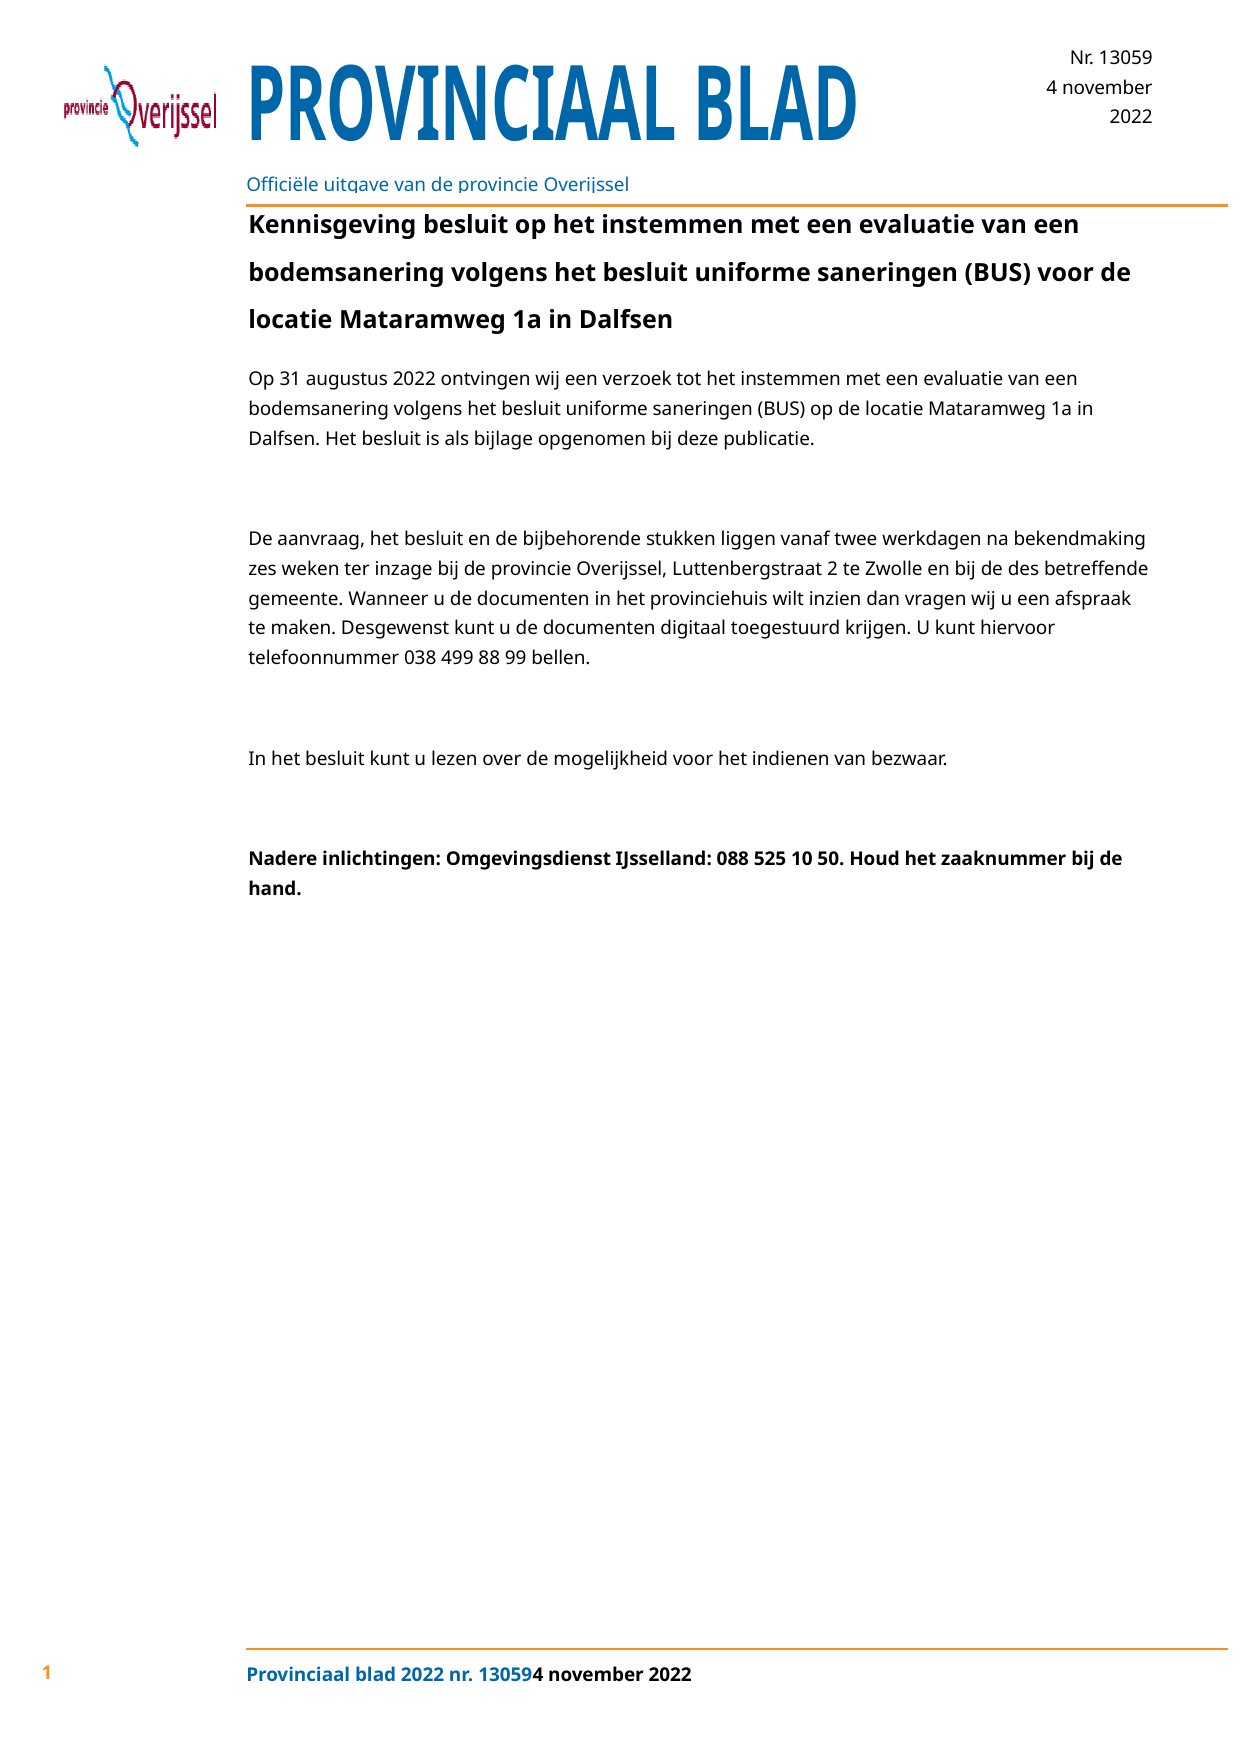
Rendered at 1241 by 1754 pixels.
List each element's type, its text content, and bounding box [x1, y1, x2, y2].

text Op 31 augustus 2022 ontvingen wij een verzoek tot het instemmen met een evaluatie van een bodemsanering volgens het besluit uniforme saneringen (BUS) op de locatie Mataramweg 1a in Dalfsen. Het besluit is als bijlage opgenomen bij deze publicatie. [248, 366, 1152, 450]
text In het besluit kunt u lezen over de mogelijkheid voor het indienen van bezwaar. [248, 745, 1152, 770]
picture [41, 47, 231, 172]
text Kennisgeving besluit op het instemmen met een evaluatie van een bodemsanering volgens het besluit uniforme saneringen (BUS) voor de locatie Mataramweg 1a in Dalfsen [248, 207, 1152, 336]
text Nadere inlichtingen: Omgevingsdienst IJsselland: 088 525 10 50. Houd het zaaknummer bij de hand. [248, 846, 1152, 901]
text De aanvraag, het besluit en de bijbehorende stukken liggen vanaf twee werkdagen na bekendmaking zes weken ter inzage bij de provincie Overijssel, Luttenbergstraat 2 te Zwolle en bij de des betreffende gemeente. Wanneer u de documenten in het provinciehuis wilt inzien dan vragen wij u een afspraak te maken. Desgewenst kunt u de documenten digitaal toegestuurd krijgen. U kunt hiervoor telefoonnummer 038 499 88 99 bellen. [248, 526, 1152, 669]
